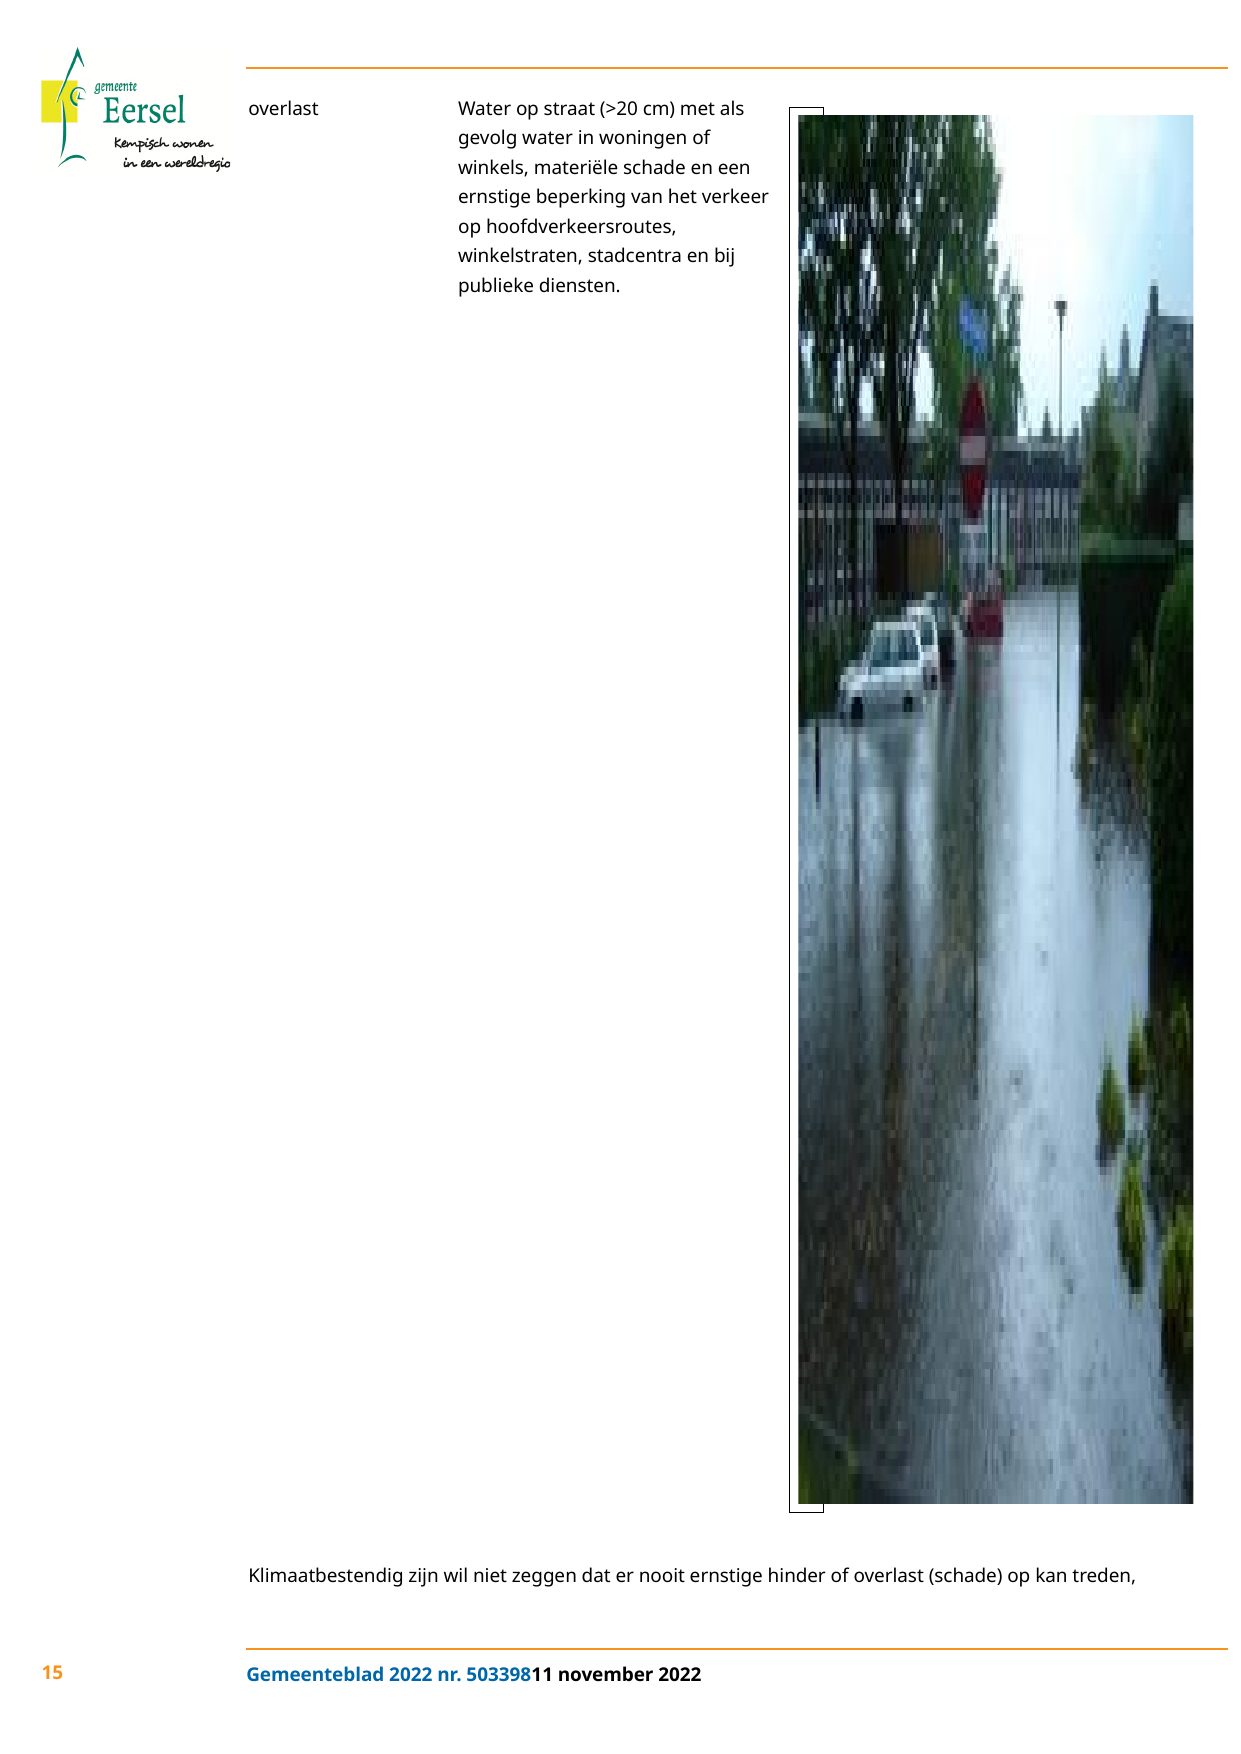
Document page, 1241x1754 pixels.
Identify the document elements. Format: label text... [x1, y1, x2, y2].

picture [798, 115, 1194, 1504]
table_cell [790, 108, 823, 1503]
table_cell [778, 1504, 1152, 1530]
picture [41, 47, 231, 172]
text Klimaatbestendig zijn wil niet zeggen dat er nooit ernstige hinder of overlast (schade) op kan treden, [248, 1563, 1152, 1588]
table_cell [778, 95, 1152, 1503]
table_cell overlast [248, 95, 458, 1530]
table_cell [790, 1504, 823, 1512]
table_cell Water op straat (>20 cm) met als gevolg water in woningen of winkels, materiële schade en een ernstige beperking van het verkeer op hoofdverkeersroutes, winkelstraten, stadcentra en bij publieke diensten. [458, 95, 777, 1530]
